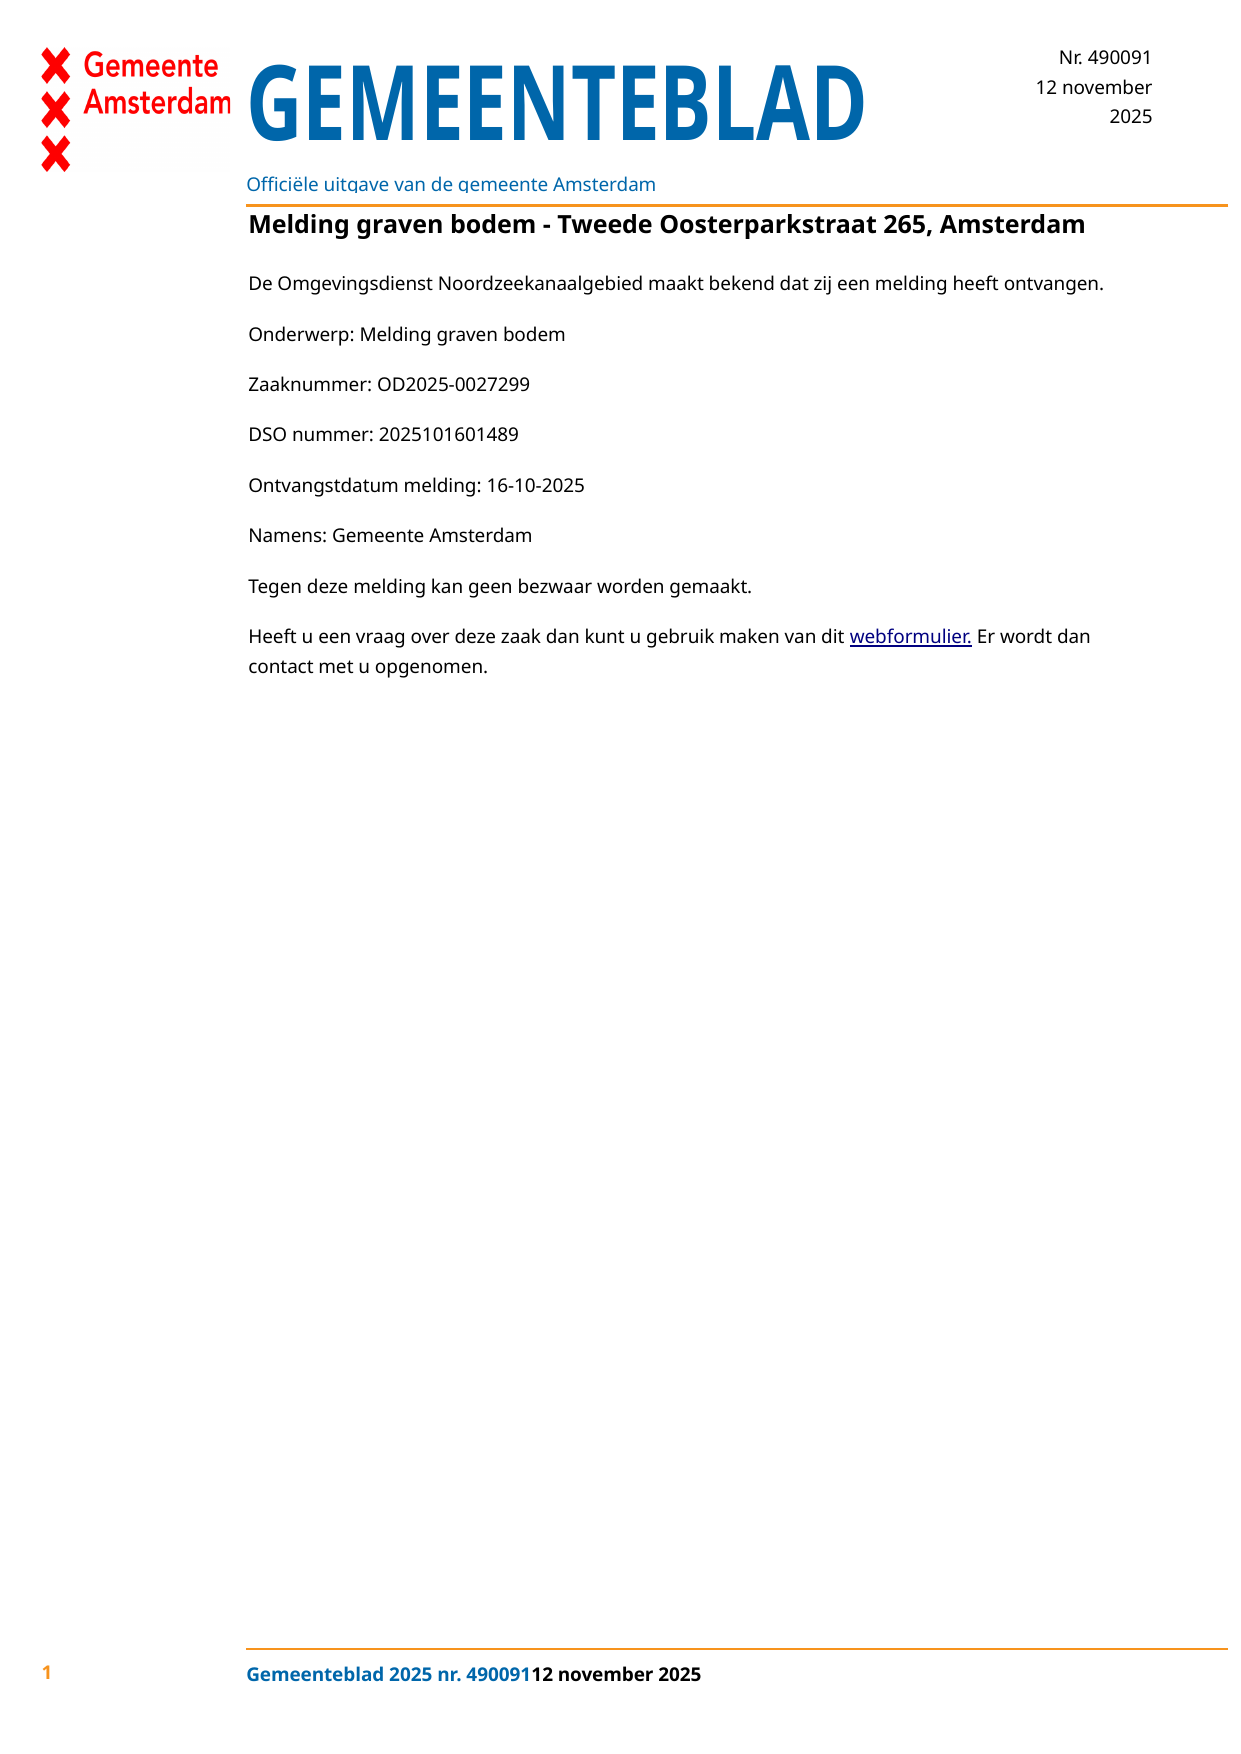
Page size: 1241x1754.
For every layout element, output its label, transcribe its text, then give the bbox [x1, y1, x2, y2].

text Onderwerp: Melding graven bodem [248, 321, 1152, 346]
text Ontvangstdatum melding: 16-10-2025 [248, 472, 1152, 498]
picture [41, 47, 231, 172]
text Namens: Gemeente Amsterdam [248, 522, 1152, 548]
text DSO nummer: 2025101601489 [248, 422, 1152, 447]
text De Omgevingsdienst Noordzeekanaalgebied maakt bekend dat zij een melding heeft ontvangen. [248, 270, 1152, 296]
text Heeft u een vraag over deze zaak dan kunt u gebruik maken van dit webformulier. Er wordt dan contact met u opgenomen. [248, 623, 1152, 678]
text Melding graven bodem - Tweede Oosterparkstraat 265, Amsterdam [248, 207, 1152, 241]
text Zaaknummer: OD2025-0027299 [248, 371, 1152, 397]
text Tegen deze melding kan geen bezwaar worden gemaakt. [248, 573, 1152, 598]
